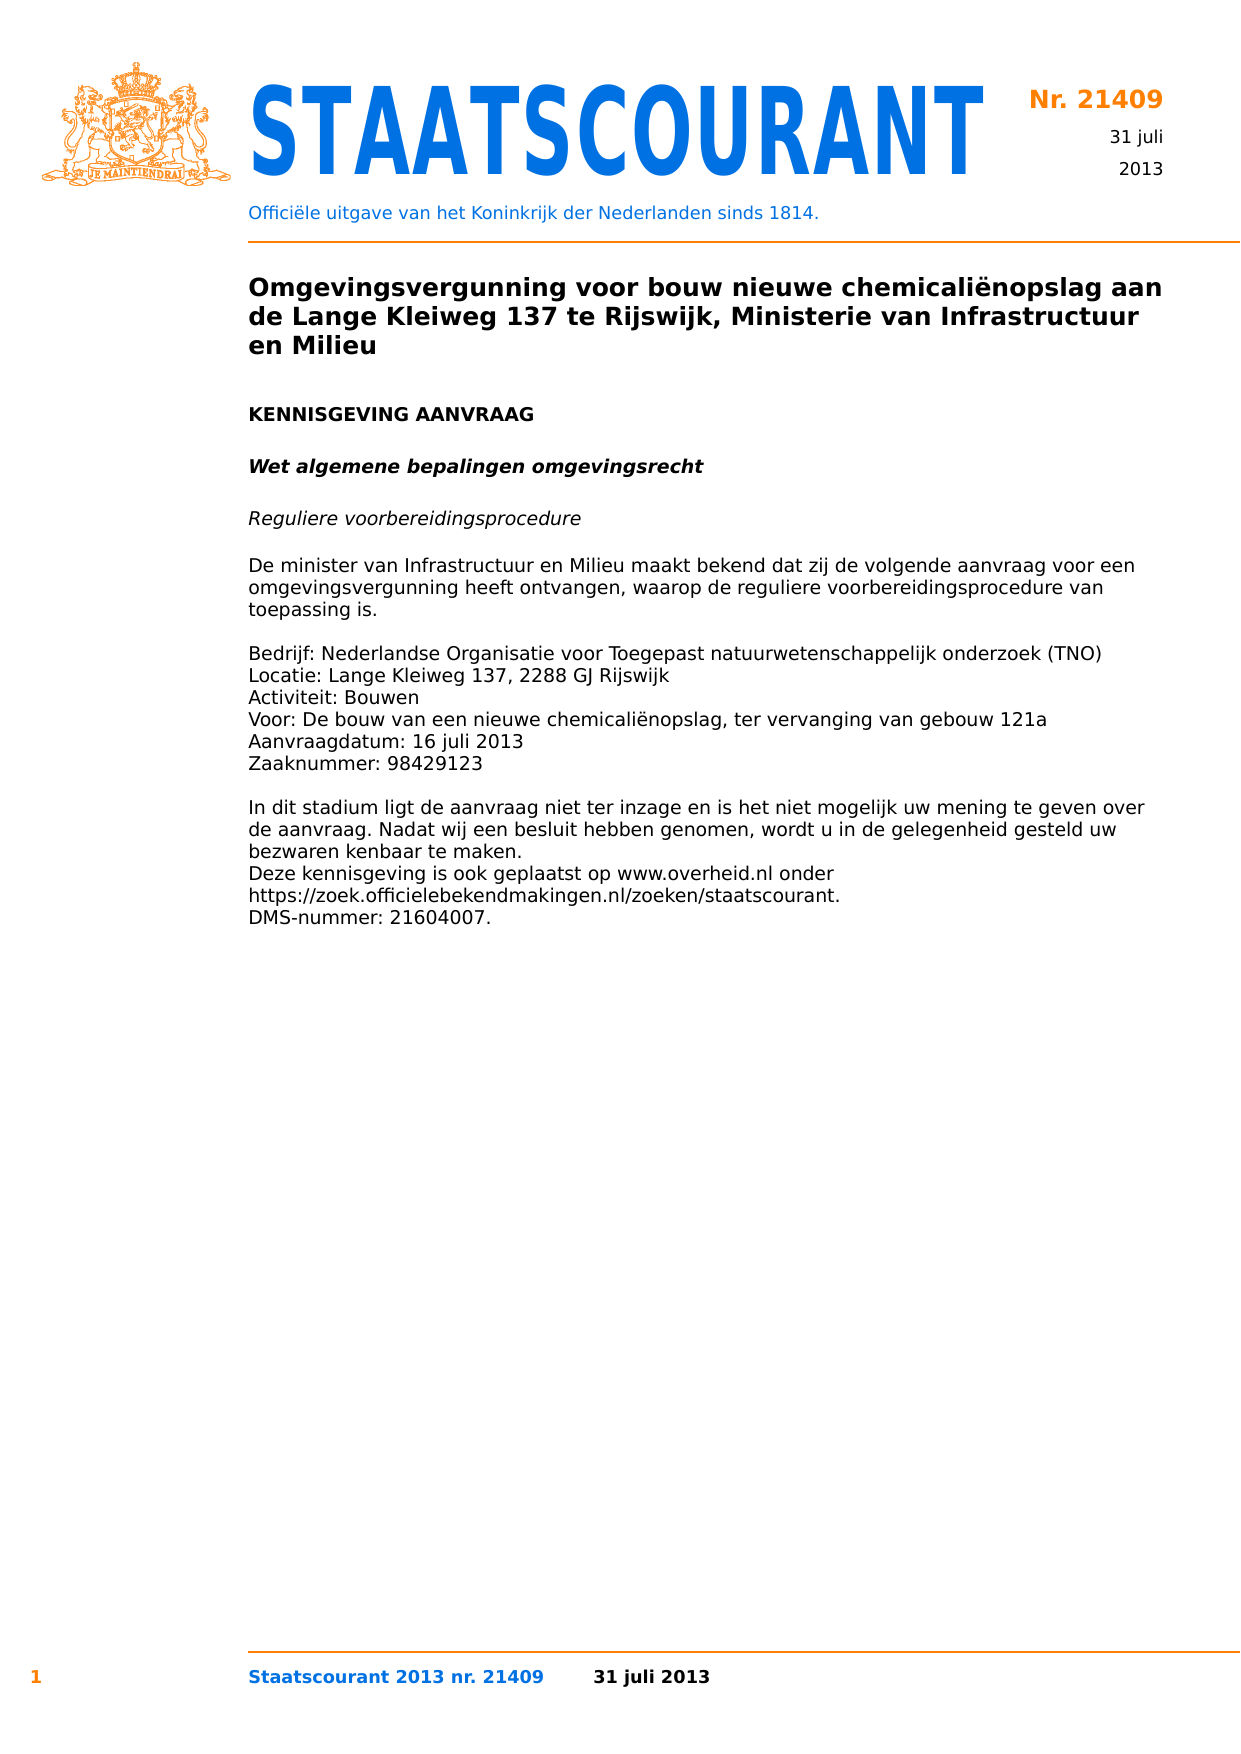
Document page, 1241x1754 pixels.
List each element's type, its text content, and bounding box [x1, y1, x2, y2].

table_cell 31 juli [998, 121, 1240, 153]
subtitle Reguliere voorbereidingsprocedure [248, 508, 1163, 530]
table_cell Officiële uitgave van het Koninkrijk der Nederlanden sinds 1814. [248, 203, 1240, 241]
subtitle Omgevingsvergunning voor bouw nieuwe chemicaliënopslag aan de Lange Kleiweg 137 te Rijswijk, Ministerie van Infrastructuur en Milieu [248, 273, 1163, 361]
subtitle Wet algemene bepalingen omgevingsrecht [248, 456, 1163, 478]
text DMS-nummer: 21604007. [248, 907, 1163, 929]
text Zaaknummer: 98429123 [248, 753, 1163, 775]
text Locatie: Lange Kleiweg 137, 2288 GJ Rijswijk [248, 665, 1163, 687]
table_cell 2013 [998, 153, 1240, 203]
text Aanvraagdatum: 16 juli 2013 [248, 731, 1163, 753]
text Activiteit: Bouwen [248, 687, 1163, 709]
table_header STAATSCOURANT [248, 62, 998, 203]
text In dit stadium ligt de aanvraag niet ter inzage en is het niet mogelijk uw mening te geven over de aanvraag. Nadat wij een besluit hebben genomen, wordt u in de gelegenheid gesteld uw bezwaren kenbaar te maken. [248, 797, 1163, 863]
subtitle KENNISGEVING AANVRAAG [248, 404, 1163, 426]
table_header [25, 62, 248, 241]
table_header Nr. 21409 [998, 62, 1240, 121]
text De minister van Infrastructuur en Milieu maakt bekend dat zij de volgende aanvraag voor een omgevingsvergunning heeft ontvangen, waarop de reguliere voorbereidingsprocedure van toepassing is. [248, 555, 1163, 621]
text https://zoek.officielebekendmakingen.nl/zoeken/staatscourant. [248, 885, 1163, 907]
text Bedrijf: Nederlandse Organisatie voor Toegepast natuurwetenschappelijk onderzoek (TNO) [248, 643, 1163, 665]
text Deze kennisgeving is ook geplaatst op www.overheid.nl onder [248, 863, 1163, 885]
picture [41, 62, 231, 186]
text Voor: De bouw van een nieuwe chemicaliënopslag, ter vervanging van gebouw 121a [248, 709, 1163, 731]
